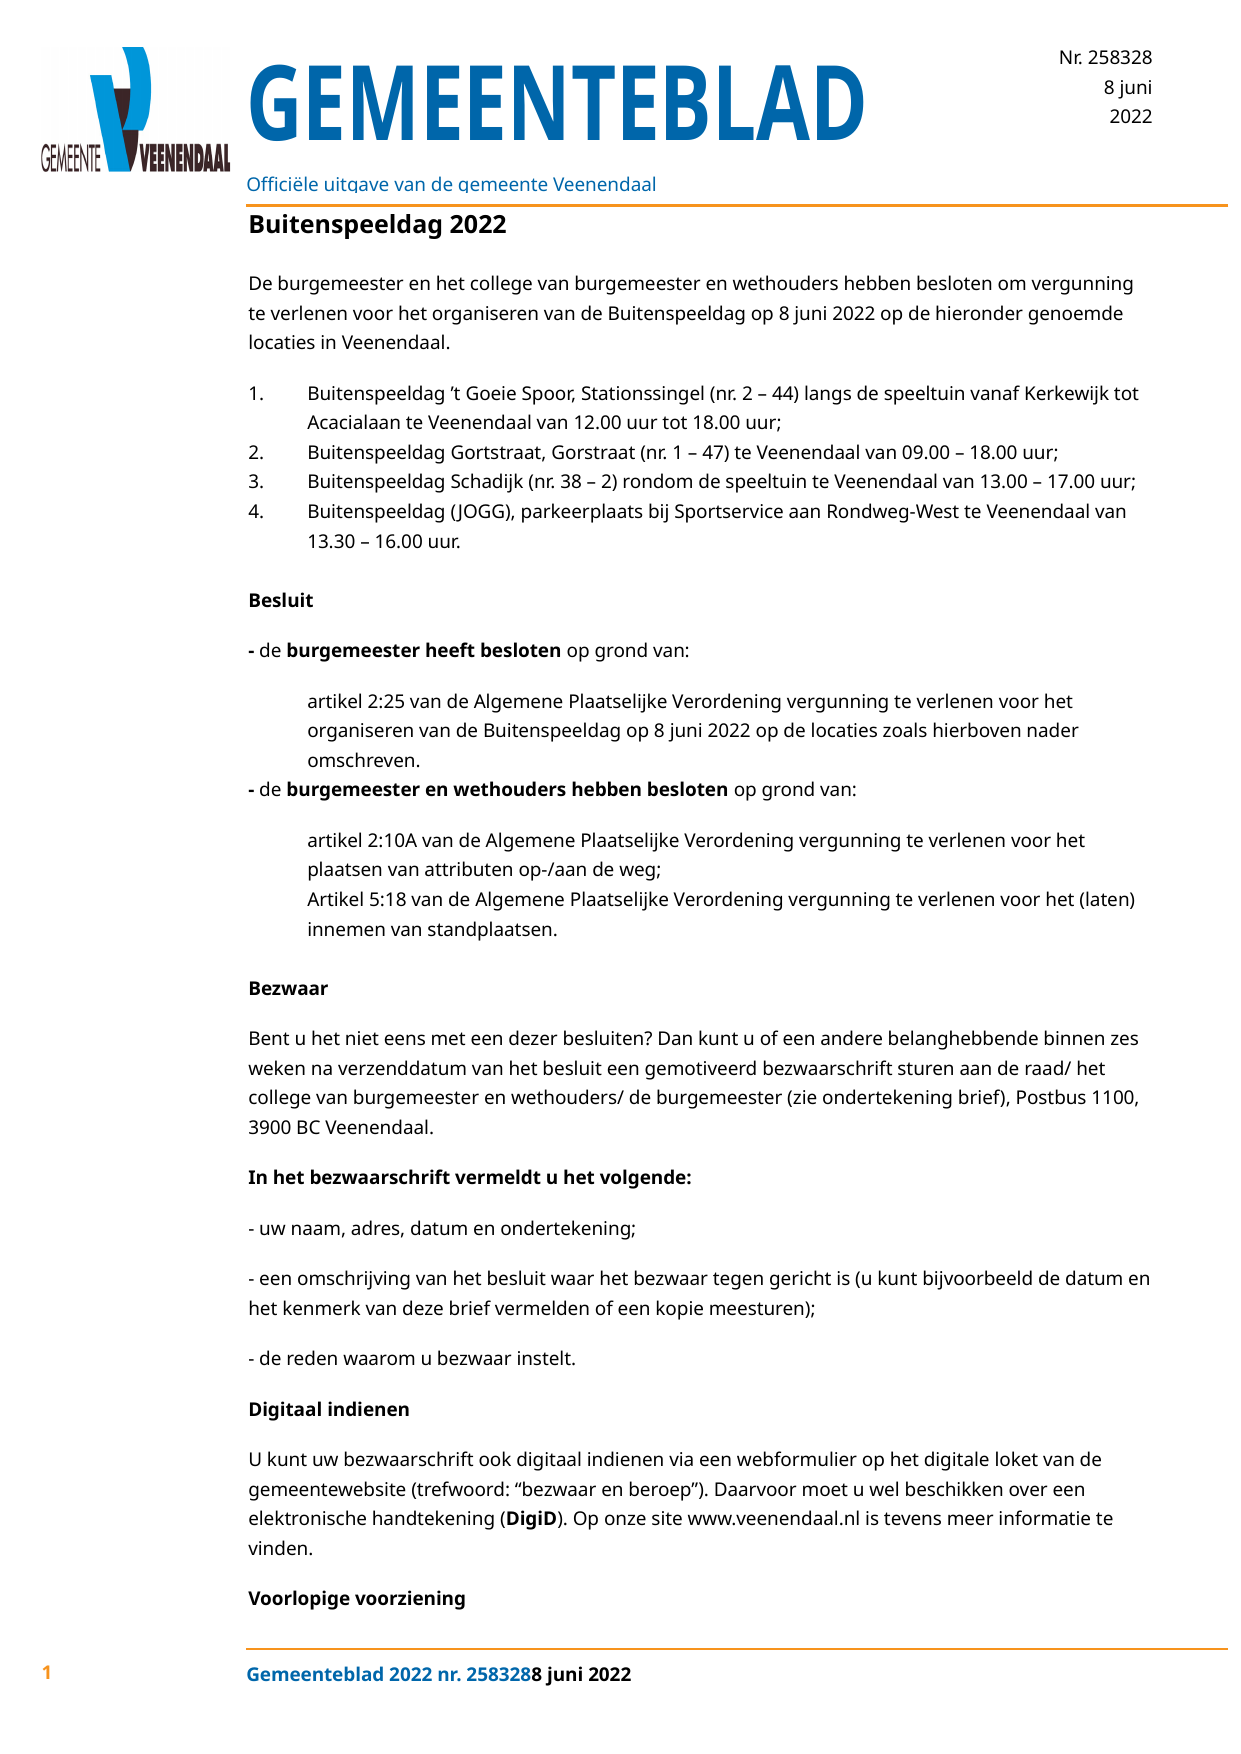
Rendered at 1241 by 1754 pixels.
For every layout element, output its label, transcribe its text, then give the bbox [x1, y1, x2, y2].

list artikel 2:25 van de Algemene Plaatselijke Verordening vergunning te verlenen voor het organiseren van de Buitenspeeldag op 8 juni 2022 op de locaties zoals hierboven nader omschreven. [248, 688, 1152, 773]
text - de reden waarom u bezwaar instelt. [248, 1345, 1152, 1371]
text - de burgemeester heeft besloten op grond van: [248, 637, 1152, 663]
picture [41, 47, 130, 172]
text De burgemeester en het college van burgemeester en wethouders hebben besloten om vergunning te verlenen voor het organiseren van de Buitenspeeldag op 8 juni 2022 op de hieronder genoemde locaties in Veenendaal. [248, 270, 1152, 355]
text - een omschrijving van het besluit waar het bezwaar tegen gericht is (u kunt bijvoorbeeld de datum en het kenmerk van deze brief vermelden of een kopie meesturen); [248, 1265, 1152, 1321]
text Voorlopige voorziening [248, 1585, 1152, 1611]
text Digitaal indienen [248, 1396, 1152, 1421]
text In het bezwaarschrift vermeldt u het volgende: [248, 1164, 1152, 1190]
text Bezwaar [248, 975, 1152, 1001]
picture [123, 47, 231, 172]
text - de burgemeester en wethouders hebben besloten op grond van: [248, 777, 1152, 802]
text Bent u het niet eens met een dezer besluiten? Dan kunt u of een andere belanghebbende binnen zes weken na verzenddatum van het besluit een gemotiveerd bezwaarschrift sturen aan de raad/ het college van burgemeester en wethouders/ de burgemeester (zie ondertekening brief), Postbus 1100, 3900 BC Veenendaal. [248, 1025, 1152, 1140]
list artikel 2:10A van de Algemene Plaatselijke Verordening vergunning te verlenen voor het plaatsen van attributen op-/aan de weg; [248, 827, 1152, 882]
list Buitenspeeldag ’t Goeie Spoor, Stationssingel (nr. 2 – 44) langs de speeltuin vanaf Kerkewijk tot Acacialaan te Veenendaal van 12.00 uur tot 18.00 uur; [248, 380, 1152, 435]
list Buitenspeeldag Gortstraat, Gorstraat (nr. 1 – 47) te Veenendaal van 09.00 – 18.00 uur; [248, 439, 1152, 465]
text Buitenspeeldag 2022 [248, 207, 1152, 241]
text - uw naam, adres, datum en ondertekening; [248, 1215, 1152, 1241]
list Buitenspeeldag (JOGG), parkeerplaats bij Sportservice aan Rondweg-West te Veenendaal van 13.30 – 16.00 uur. [248, 498, 1152, 553]
list Artikel 5:18 van de Algemene Plaatselijke Verordening vergunning te verlenen voor het (laten) innemen van standplaatsen. [248, 886, 1152, 941]
text Besluit [248, 587, 1152, 613]
text U kunt uw bezwaarschrift ook digitaal indienen via een webformulier op het digitale loket van de gemeentewebsite (trefwoord: “bezwaar en beroep”). Daarvoor moet u wel beschikken over een elektronische handtekening (DigiD). Op onze site www.veenendaal.nl is tevens meer informatie te vinden. [248, 1446, 1152, 1561]
list Buitenspeeldag Schadijk (nr. 38 – 2) rondom de speeltuin te Veenendaal van 13.00 – 17.00 uur; [248, 469, 1152, 494]
